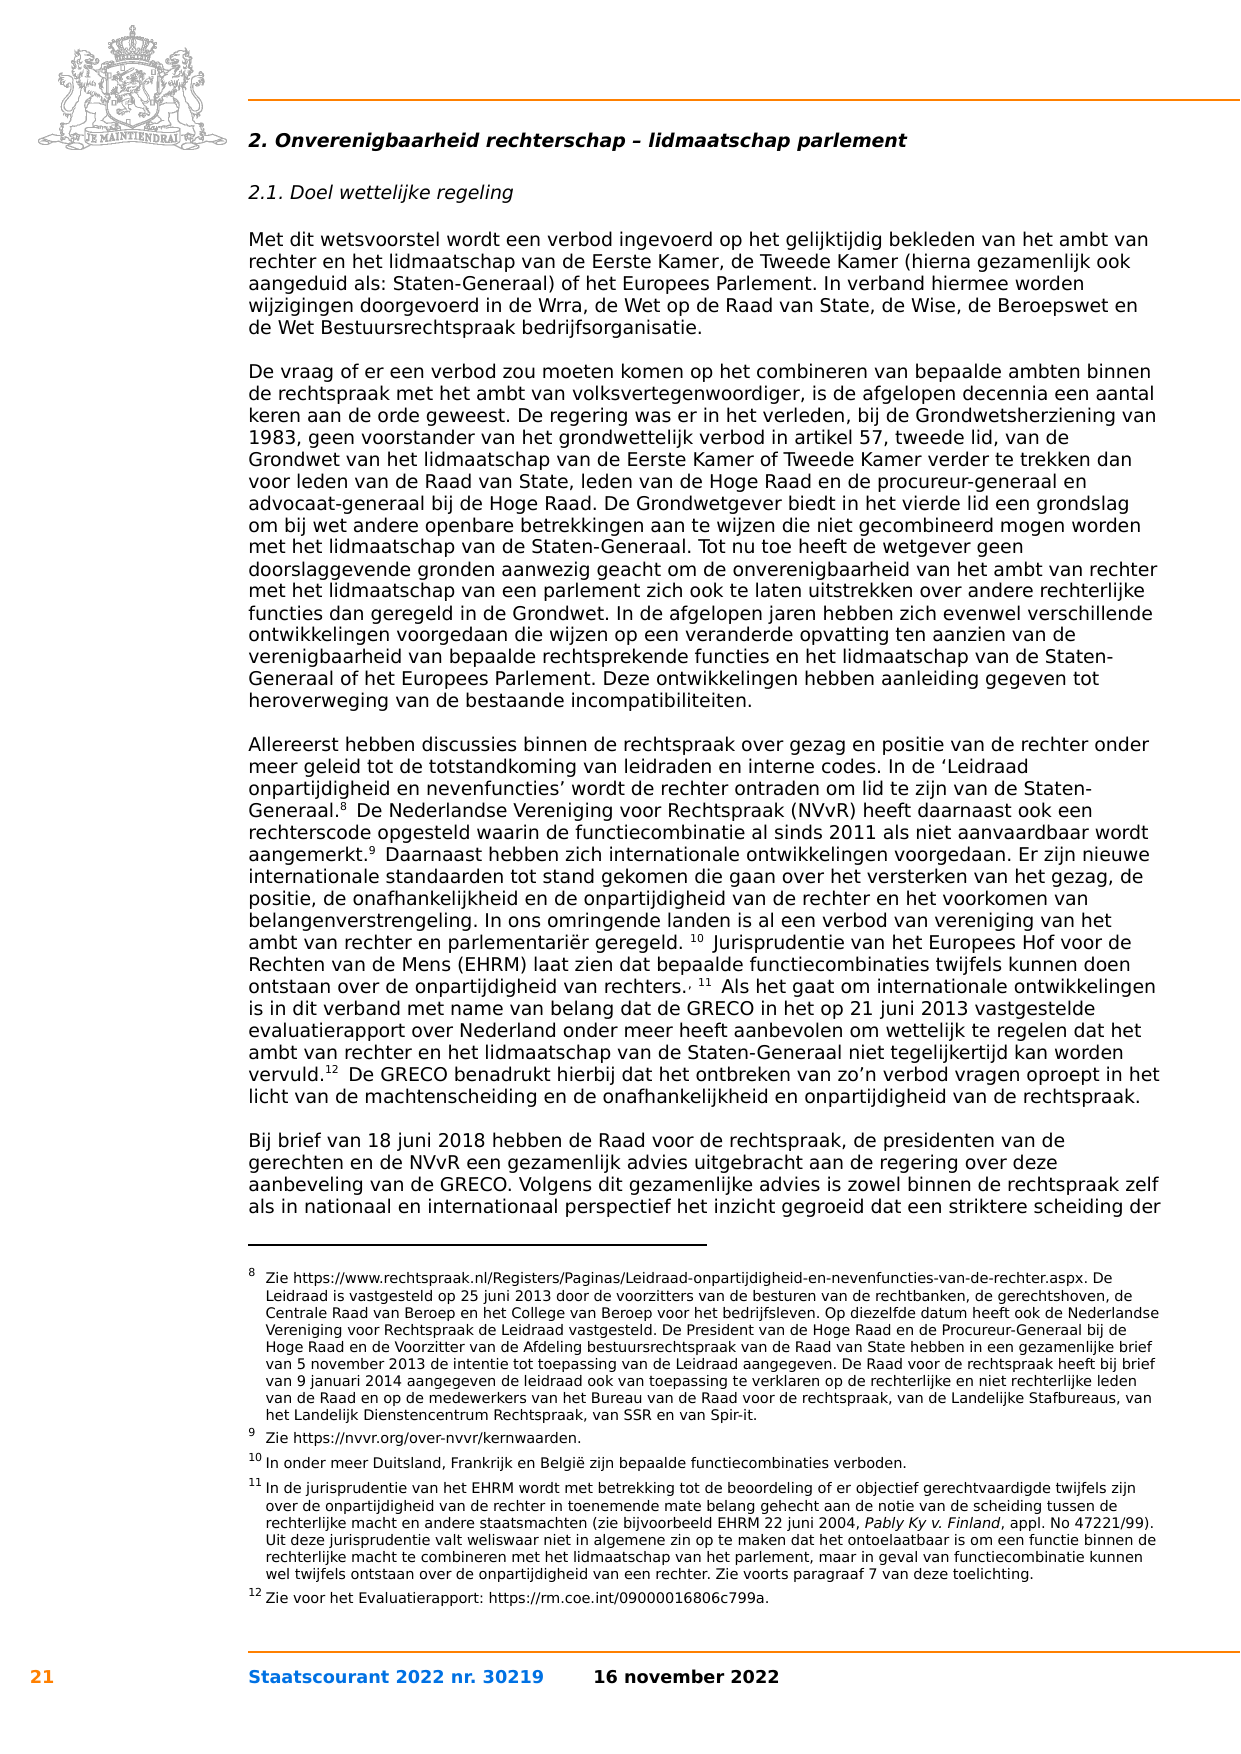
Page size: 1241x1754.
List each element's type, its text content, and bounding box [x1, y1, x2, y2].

text In onder meer Duitsland, Frankrijk en België zijn bepaalde functiecombinaties verboden. [248, 1451, 1163, 1473]
text Met dit wetsvoorstel wordt een verbod ingevoerd op het gelijktijdig bekleden van het ambt van rechter en het lidmaatschap van de Eerste Kamer, de Tweede Kamer (hierna gezamenlijk ook aangeduid als: Staten-Generaal) of het Europees Parlement. In verband hiermee worden wijzigingen doorgevoerd in de Wrra, de Wet op de Raad van State, de Wise, de Beroepswet en de Wet Bestuursrechtspraak bedrijfsorganisatie. [248, 229, 1163, 339]
subtitle 2.1. Doel wettelijke regeling [248, 182, 1163, 204]
picture [38, 25, 227, 150]
text Allereerst hebben discussies binnen de rechtspraak over gezag en positie van de rechter onder meer geleid tot de totstandkoming van leidraden en interne codes. In de ‘Leidraad onpartijdigheid en nevenfuncties’ wordt de rechter ontraden om lid te zijn van de Staten-Generaal. De Nederlandse Vereniging voor Rechtspraak (NVvR) heeft daarnaast ook een rechterscode opgesteld waarin de functiecombinatie al sinds 2011 als niet aanvaardbaar wordt aangemerkt. Daarnaast hebben zich internationale ontwikkelingen voorgedaan. Er zijn nieuwe internationale standaarden tot stand gekomen die gaan over het versterken van het gezag, de positie, de onafhankelijkheid en de onpartijdigheid van de rechter en het voorkomen van belangenverstrengeling. In ons omringende landen is al een verbod van vereniging van het ambt van rechter en parlementariër geregeld. Jurisprudentie van het Europees Hof voor de Rechten van de Mens (EHRM) laat zien dat bepaalde functiecombinaties twijfels kunnen doen ontstaan over de onpartijdigheid van rechters., Als het gaat om internationale ontwikkelingen is in dit verband met name van belang dat de GRECO in het op 21 juni 2013 vastgestelde evaluatierapport over Nederland onder meer heeft aanbevolen om wettelijk te regelen dat het ambt van rechter en het lidmaatschap van de Staten-Generaal niet tegelijkertijd kan worden vervuld. De GRECO benadrukt hierbij dat het ontbreken van zo’n verbod vragen oproept in het licht van de machtenscheiding en de onafhankelijkheid en onpartijdigheid van de rechtspraak. [248, 734, 1163, 1108]
text Zie voor het Evaluatierapport: https://rm.coe.int/09000016806c799a. [248, 1586, 1163, 1608]
text Zie https://www.rechtspraak.nl/Registers/Paginas/Leidraad-onpartijdigheid-en-nevenfuncties-van-de-rechter.aspx. De Leidraad is vastgesteld op 25 juni 2013 door de voorzitters van de besturen van de rechtbanken, de gerechtshoven, de Centrale Raad van Beroep en het College van Beroep voor het bedrijfsleven. Op diezelfde datum heeft ook de Nederlandse Vereniging voor Rechtspraak de Leidraad vastgesteld. De President van de Hoge Raad en de Procureur-Generaal bij de Hoge Raad en de Voorzitter van de Afdeling bestuursrechtspraak van de Raad van State hebben in een gezamenlijke brief van 5 november 2013 de intentie tot toepassing van de Leidraad aangegeven. De Raad voor de rechtspraak heeft bij brief van 9 januari 2014 aangegeven de leidraad ook van toepassing te verklaren op de rechterlijke en niet rechterlijke leden van de Raad en op de medewerkers van het Bureau van de Raad voor de rechtspraak, van de Landelijke Stafbureaus, van het Landelijk Dienstencentrum Rechtspraak, van SSR en van Spir-it. [248, 1266, 1163, 1423]
subtitle 2. Onverenigbaarheid rechterschap – lidmaatschap parlement [248, 130, 1163, 152]
text In de jurisprudentie van het EHRM wordt met betrekking tot de beoordeling of er objectief gerechtvaardigde twijfels zijn over de onpartijdigheid van de rechter in toenemende mate belang gehecht aan de notie van de scheiding tussen de rechterlijke macht en andere staatsmachten (zie bijvoorbeeld EHRM 22 juni 2004, Pably Ky v. Finland, appl. No 47221/99). Uit deze jurisprudentie valt weliswaar niet in algemene zin op te maken dat het ontoelaatbaar is om een functie binnen de rechterlijke macht te combineren met het lidmaatschap van het parlement, maar in geval van functiecombinatie kunnen wel twijfels ontstaan over de onpartijdigheid van een rechter. Zie voorts paragraaf 7 van deze toelichting. [248, 1476, 1163, 1583]
text De vraag of er een verbod zou moeten komen op het combineren van bepaalde ambten binnen de rechtspraak met het ambt van volksvertegenwoordiger, is de afgelopen decennia een aantal keren aan de orde geweest. De regering was er in het verleden, bij de Grondwetsherziening van 1983, geen voorstander van het grondwettelijk verbod in artikel 57, tweede lid, van de Grondwet van het lidmaatschap van de Eerste Kamer of Tweede Kamer verder te trekken dan voor leden van de Raad van State, leden van de Hoge Raad en de procureur-generaal en advocaat-generaal bij de Hoge Raad. De Grondwetgever biedt in het vierde lid een grondslag om bij wet andere openbare betrekkingen aan te wijzen die niet gecombineerd mogen worden met het lidmaatschap van de Staten-Generaal. Tot nu toe heeft de wetgever geen doorslaggevende gronden aanwezig geacht om de onverenigbaarheid van het ambt van rechter met het lidmaatschap van een parlement zich ook te laten uitstrekken over andere rechterlijke functies dan geregeld in de Grondwet. In de afgelopen jaren hebben zich evenwel verschillende ontwikkelingen voorgedaan die wijzen op een veranderde opvatting ten aanzien van de verenigbaarheid van bepaalde rechtsprekende functies en het lidmaatschap van de Staten-Generaal of het Europees Parlement. Deze ontwikkelingen hebben aanleiding gegeven tot heroverweging van de bestaande incompatibiliteiten. [248, 361, 1163, 712]
text Bij brief van 18 juni 2018 hebben de Raad voor de rechtspraak, de presidenten van de gerechten en de NVvR een gezamenlijk advies uitgebracht aan de regering over deze aanbeveling van de GRECO. Volgens dit gezamenlijke advies is zowel binnen de rechtspraak zelf als in nationaal en internationaal perspectief het inzicht gegroeid dat een striktere scheiding der [248, 1130, 1163, 1218]
text Zie https://nvvr.org/over-nvvr/kernwaarden. [248, 1426, 1163, 1448]
